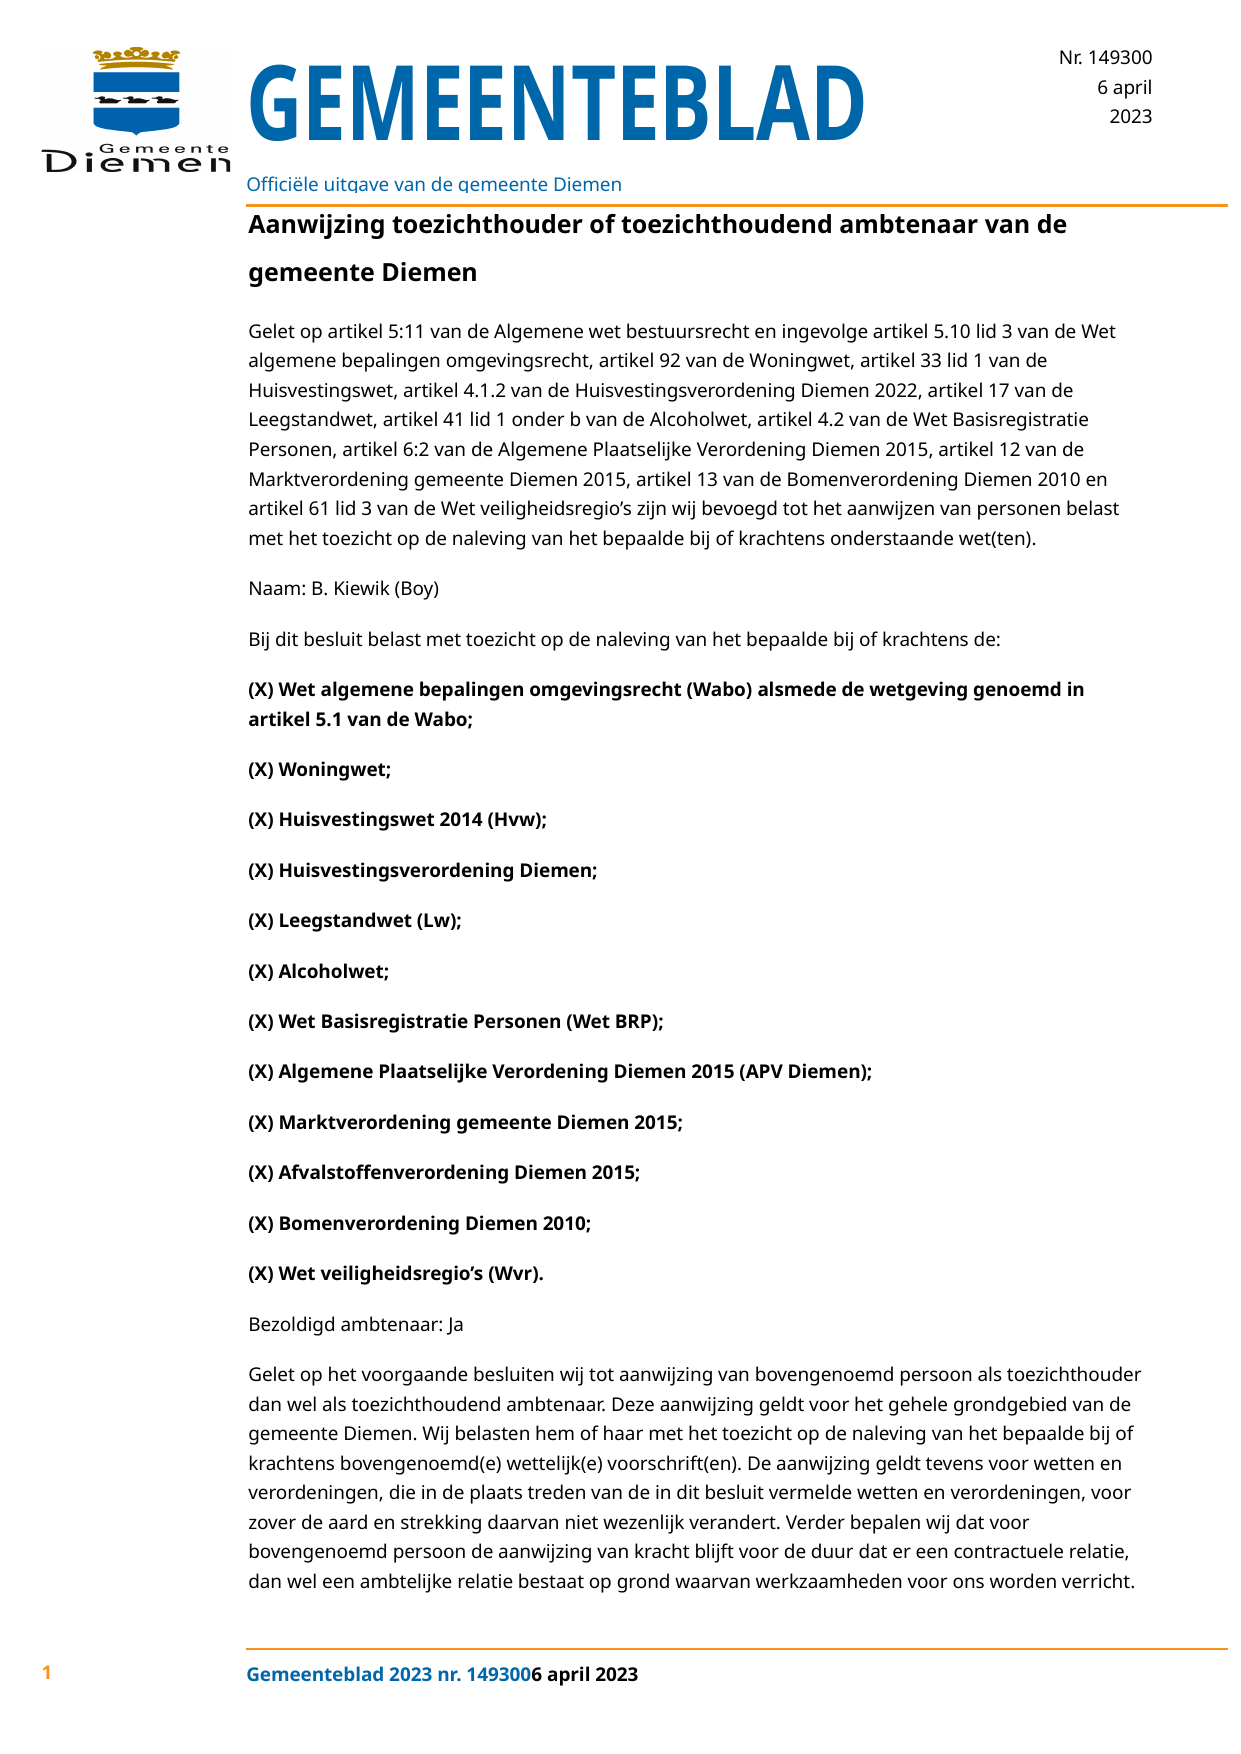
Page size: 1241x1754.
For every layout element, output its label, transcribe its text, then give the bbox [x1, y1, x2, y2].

picture [41, 47, 231, 172]
text (X) Wet veiligheidsregio’s (Wvr). [248, 1260, 1152, 1286]
text Aanwijzing toezichthouder of toezichthoudend ambtenaar van de gemeente Diemen [248, 207, 1152, 288]
text Gelet op het voorgaande besluiten wij tot aanwijzing van bovengenoemd persoon als toezichthouder dan wel als toezichthoudend ambtenaar. Deze aanwijzing geldt voor het gehele grondgebied van de gemeente Diemen. Wij belasten hem of haar met het toezicht op de naleving van het bepaalde bij of krachtens bovengenoemd(e) wettelijk(e) voorschrift(en). De aanwijzing geldt tevens voor wetten en verordeningen, die in de plaats treden van de in dit besluit vermelde wetten en verordeningen, voor zover de aard en strekking daarvan niet wezenlijk verandert. Verder bepalen wij dat voor bovengenoemd persoon de aanwijzing van kracht blijft voor de duur dat er een contractuele relatie, dan wel een ambtelijke relatie bestaat op grond waarvan werkzaamheden voor ons worden verricht. [248, 1361, 1152, 1594]
text (X) Wet algemene bepalingen omgevingsrecht (Wabo) alsmede de wetgeving genoemd in artikel 5.1 van de Wabo; [248, 676, 1152, 732]
text (X) Leegstandwet (Lw); [248, 907, 1152, 933]
text Bij dit besluit belast met toezicht op de naleving van het bepaalde bij of krachtens de: [248, 626, 1152, 652]
text (X) Bomenverordening Diemen 2010; [248, 1210, 1152, 1236]
text (X) Woningwet; [248, 756, 1152, 782]
text Bezoldigd ambtenaar: Ja [248, 1311, 1152, 1337]
text (X) Afvalstoffenverordening Diemen 2015; [248, 1159, 1152, 1185]
text Gelet op artikel 5:11 van de Algemene wet bestuursrecht en ingevolge artikel 5.10 lid 3 van de Wet algemene bepalingen omgevingsrecht, artikel 92 van de Woningwet, artikel 33 lid 1 van de Huisvestingswet, artikel 4.1.2 van de Huisvestingsverordening Diemen 2022, artikel 17 van de Leegstandwet, artikel 41 lid 1 onder b van de Alcoholwet, artikel 4.2 van de Wet Basisregistratie Personen, artikel 6:2 van de Algemene Plaatselijke Verordening Diemen 2015, artikel 12 van de Marktverordening gemeente Diemen 2015, artikel 13 van de Bomenverordening Diemen 2010 en artikel 61 lid 3 van de Wet veiligheidsregio’s zijn wij bevoegd tot het aanwijzen van personen belast met het toezicht op de naleving van het bepaalde bij of krachtens onderstaande wet(ten). [248, 318, 1152, 551]
text (X) Marktverordening gemeente Diemen 2015; [248, 1109, 1152, 1135]
text (X) Huisvestingsverordening Diemen; [248, 857, 1152, 883]
text Naam: B. Kiewik (Boy) [248, 575, 1152, 601]
text (X) Alcoholwet; [248, 958, 1152, 984]
text (X) Wet Basisregistratie Personen (Wet BRP); [248, 1008, 1152, 1034]
text (X) Huisvestingswet 2014 (Hvw); [248, 807, 1152, 832]
text (X) Algemene Plaatselijke Verordening Diemen 2015 (APV Diemen); [248, 1059, 1152, 1084]
